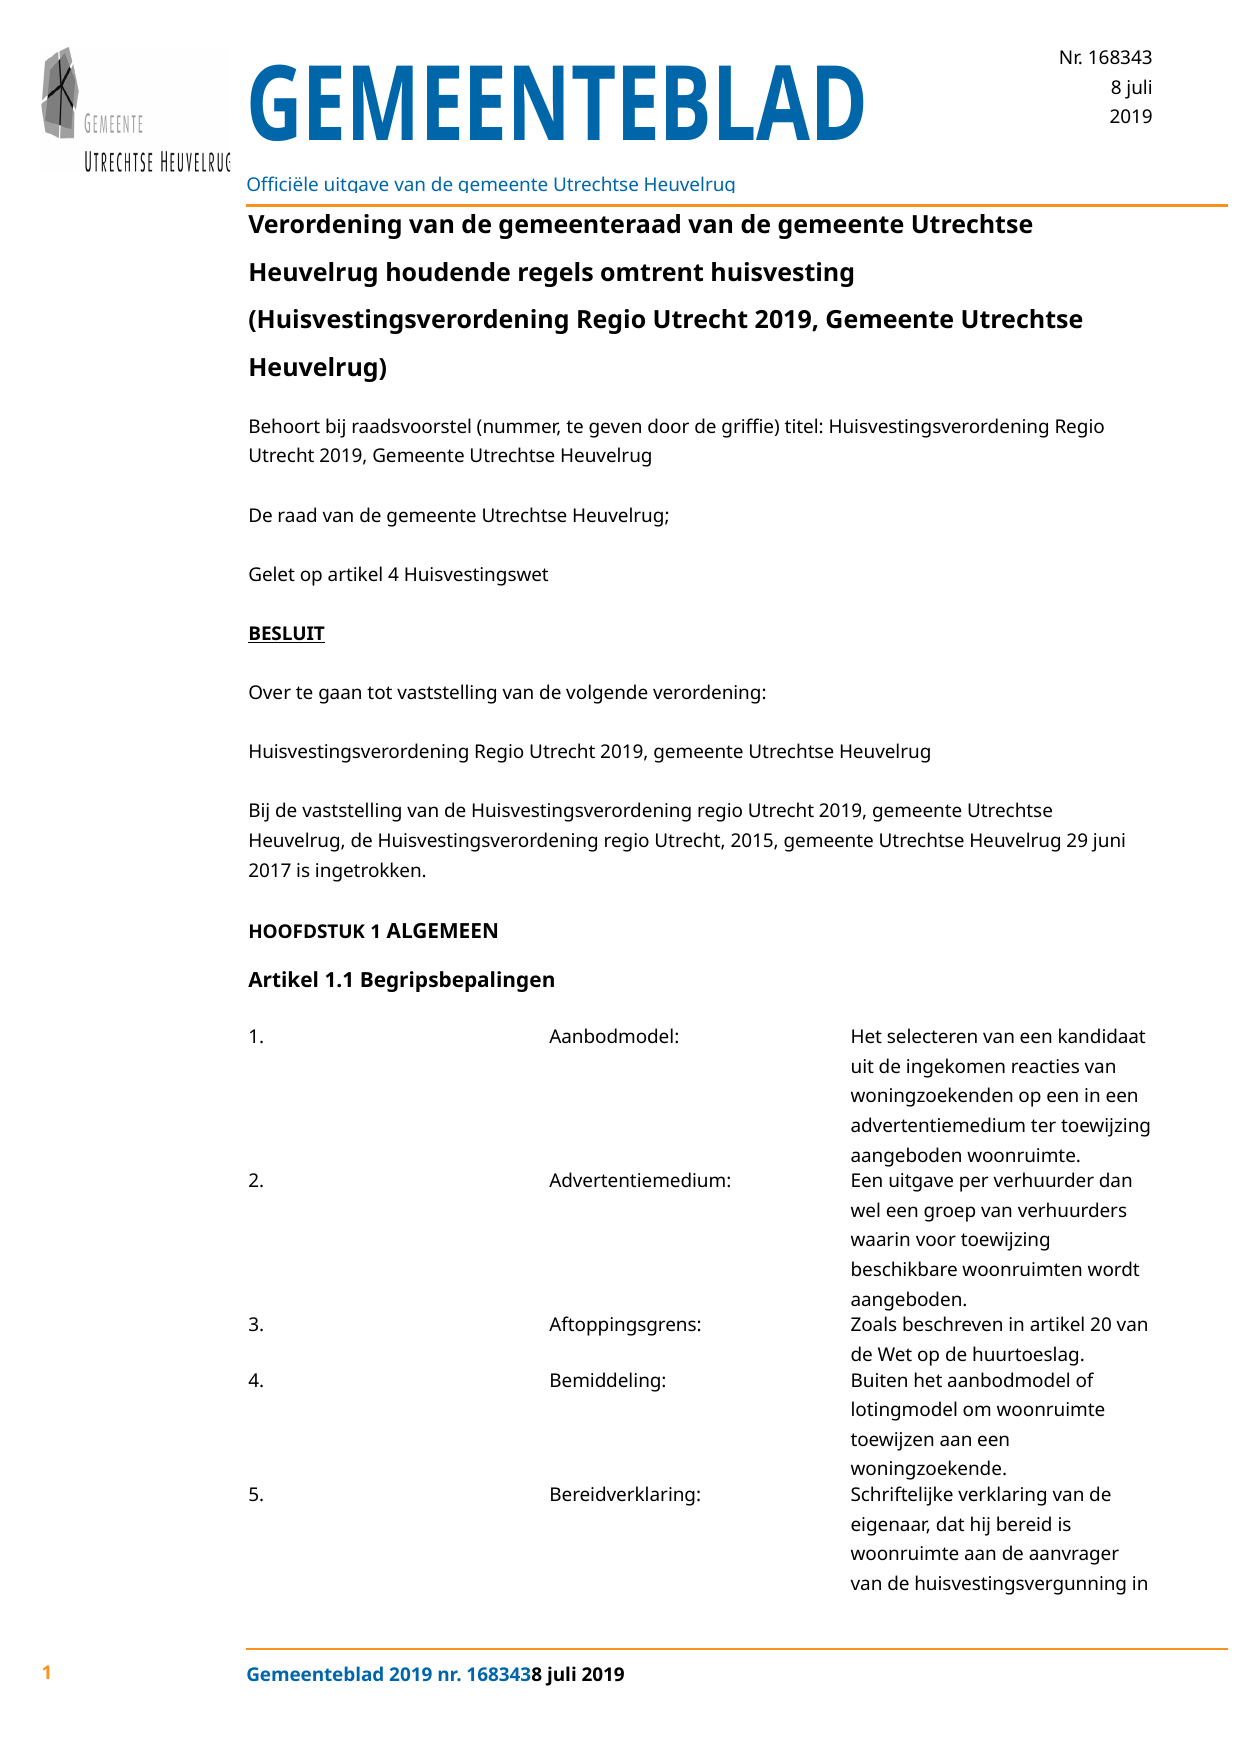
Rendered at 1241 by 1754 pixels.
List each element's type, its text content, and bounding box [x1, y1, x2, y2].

table_header [248, 1024, 549, 1167]
table_cell Schriftelijke verklaring van de eigenaar, dat hij bereid is woonruimte aan de aanvrager van de huisvestingsvergunning in [850, 1481, 1152, 1596]
table_cell [248, 1312, 549, 1367]
table_header Aanbodmodel: [549, 1024, 850, 1167]
table_cell [248, 1481, 549, 1596]
text Huisvestingsverordening Regio Utrecht 2019, gemeente Utrechtse Heuvelrug [248, 738, 1152, 764]
table_cell [248, 1168, 549, 1312]
table_cell Zoals beschreven in artikel 20 van de Wet op de huurtoeslag. [850, 1312, 1152, 1367]
text HOOFDSTUK 1 ALGEMEEN [248, 916, 1152, 944]
text Over te gaan tot vaststelling van de volgende verordening: [248, 679, 1152, 705]
table_header Het selecteren van een kandidaat uit de ingekomen reacties van woningzoekenden op een in een advertentiemedium ter toewijzing aangeboden woonruimte. [850, 1024, 1152, 1167]
picture [41, 47, 231, 172]
text BESLUIT [248, 620, 1152, 646]
table_cell Aftoppingsgrens: [549, 1312, 850, 1367]
table_cell Bemiddeling: [549, 1367, 850, 1481]
text Behoort bij raadsvoorstel (nummer, te geven door de griffie) titel: Huisvestingsverordening Regio Utrecht 2019, Gemeente Utrechtse Heuvelrug [248, 413, 1152, 468]
table_cell Bereidverklaring: [549, 1481, 850, 1596]
text Verordening van de gemeenteraad van de gemeente Utrechtse Heuvelrug houdende regels omtrent huisvesting (Huisvestingsverordening Regio Utrecht 2019, Gemeente Utrechtse Heuvelrug) [248, 207, 1152, 384]
text Artikel 1.1 Begripsbepalingen [248, 965, 1152, 994]
text Bij de vaststelling van de Huisvestingsverordening regio Utrecht 2019, gemeente Utrechtse Heuvelrug, de Huisvestingsverordening regio Utrecht, 2015, gemeente Utrechtse Heuvelrug 29 juni 2017 is ingetrokken. [248, 798, 1152, 883]
table_cell Advertentiemedium: [549, 1168, 850, 1312]
text Gelet op artikel 4 Huisvestingswet [248, 561, 1152, 587]
table_cell [248, 1367, 549, 1481]
table_cell Buiten het aanbodmodel of lotingmodel om woonruimte toewijzen aan een woningzoekende. [850, 1367, 1152, 1481]
text De raad van de gemeente Utrechtse Heuvelrug; [248, 502, 1152, 528]
table_cell Een uitgave per verhuurder dan wel een groep van verhuurders waarin voor toewijzing beschikbare woonruimten wordt aangeboden. [850, 1168, 1152, 1312]
